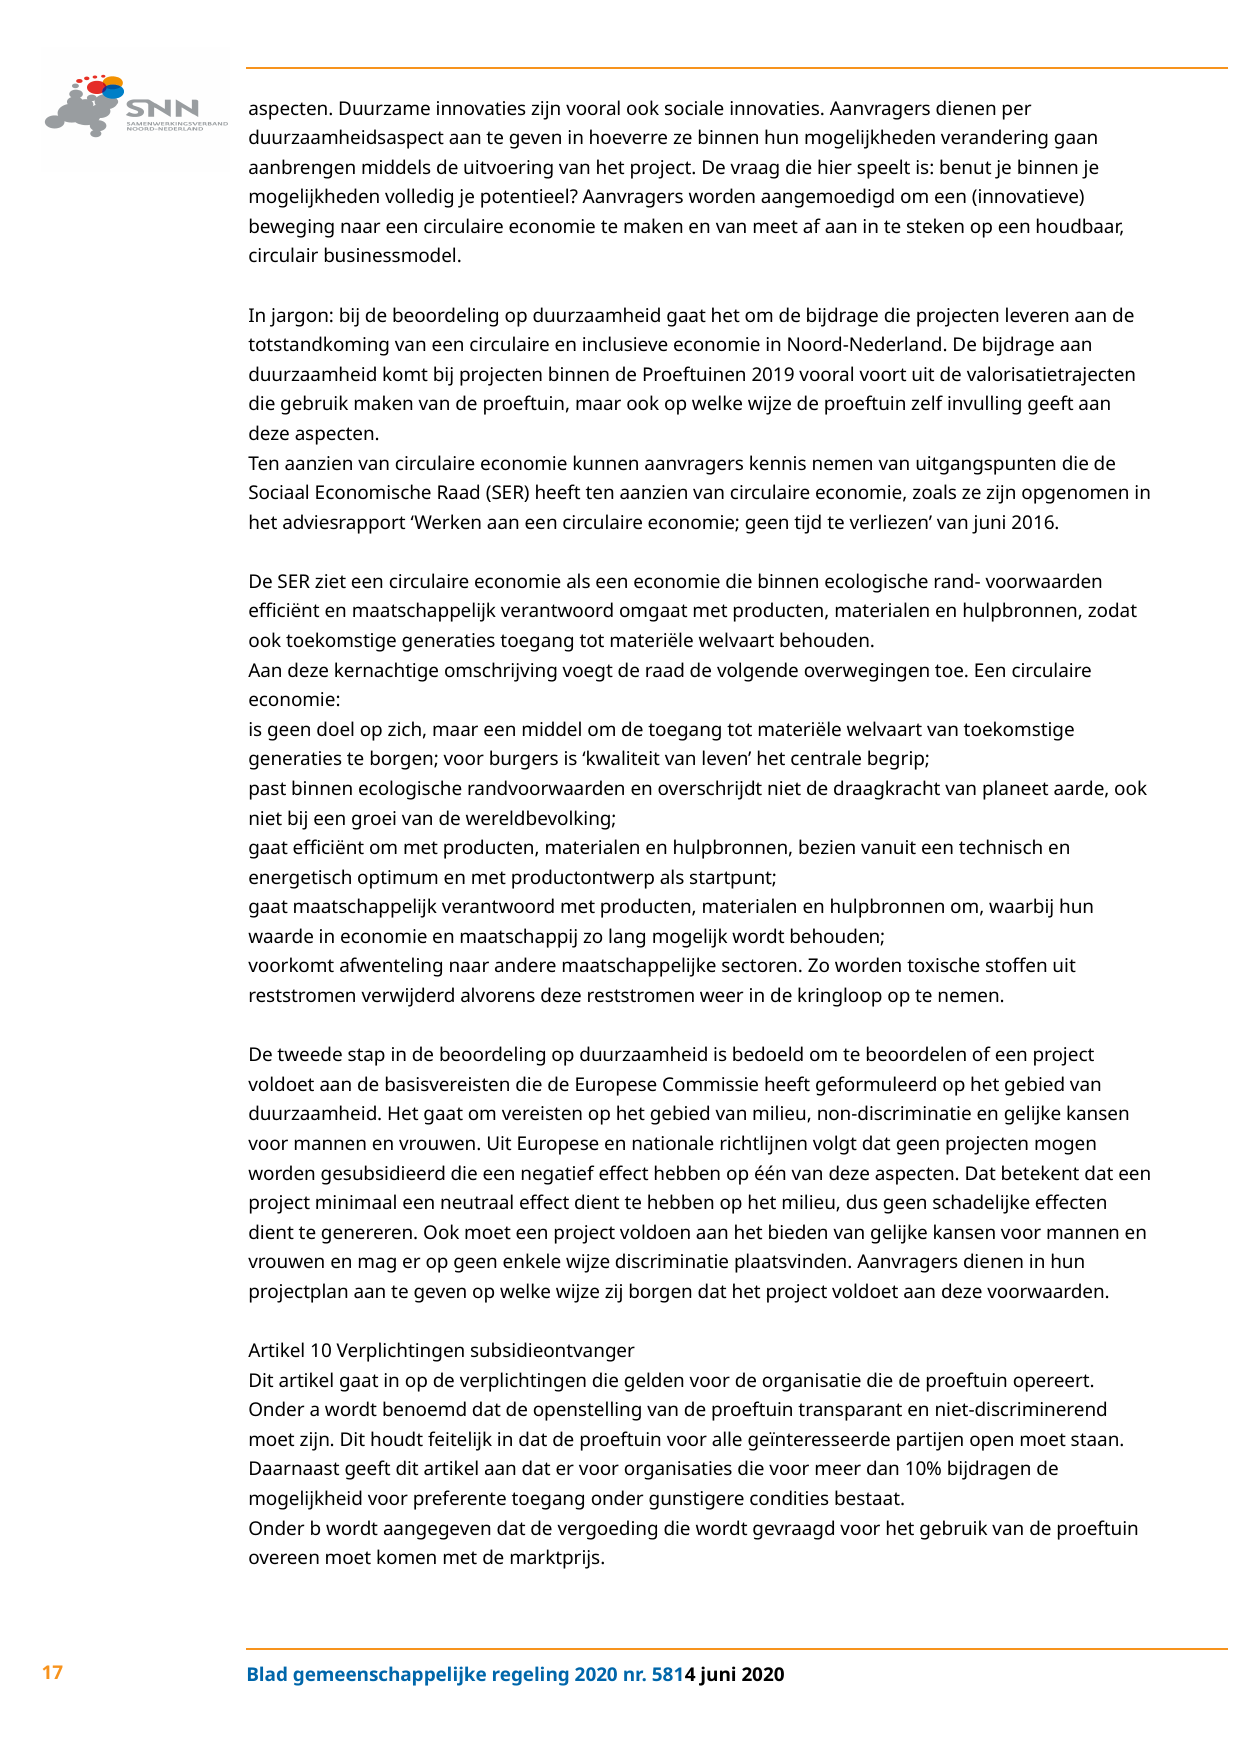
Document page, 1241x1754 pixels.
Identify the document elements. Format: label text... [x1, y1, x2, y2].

text Ten aanzien van circulaire economie kunnen aanvragers kennis nemen van uitgangspunten die de Sociaal Economische Raad (SER) heeft ten aanzien van circulaire economie, zoals ze zijn opgenomen in het adviesrapport ‘Werken aan een circulaire economie; geen tijd te verliezen’ van juni 2016. [248, 450, 1152, 535]
text In jargon: bij de beoordeling op duurzaamheid gaat het om de bijdrage die projecten leveren aan de totstandkoming van een circulaire en inclusieve economie in Noord-Nederland. De bijdrage aan duurzaamheid komt bij projecten binnen de Proeftuinen 2019 vooral voort uit de valorisatietrajecten die gebruik maken van de proeftuin, maar ook op welke wijze de proeftuin zelf invulling geeft aan deze aspecten. [248, 302, 1152, 446]
text gaat efficiënt om met producten, materialen en hulpbronnen, bezien vanuit een technisch en energetisch optimum en met productontwerp als startpunt; [248, 834, 1152, 890]
text past binnen ecologische randvoorwaarden en overschrijdt niet de draagkracht van planeet aarde, ook niet bij een groei van de wereldbevolking; [248, 775, 1152, 831]
text gaat maatschappelijk verantwoord met producten, materialen en hulpbronnen om, waarbij hun waarde in economie en maatschappij zo lang mogelijk wordt behouden; [248, 893, 1152, 949]
text De tweede stap in de beoordeling op duurzaamheid is bedoeld om te beoordelen of een project voldoet aan de basisvereisten die de Europese Commissie heeft geformuleerd op het gebied van duurzaamheid. Het gaat om vereisten op het gebied van milieu, non-discriminatie en gelijke kansen voor mannen en vrouwen. Uit Europese en nationale richtlijnen volgt dat geen projecten mogen worden gesubsidieerd die een negatief effect hebben op één van deze aspecten. Dat betekent dat een project minimaal een neutraal effect dient te hebben op het milieu, dus geen schadelijke effecten dient te genereren. Ook moet een project voldoen aan het bieden van gelijke kansen voor mannen en vrouwen en mag er op geen enkele wijze discriminatie plaatsvinden. Aanvragers dienen in hun projectplan aan te geven op welke wijze zij borgen dat het project voldoet aan deze voorwaarden. [248, 1041, 1152, 1304]
picture [41, 47, 231, 172]
text De SER ziet een circulaire economie als een economie die binnen ecologische rand- voorwaarden efficiënt en maatschappelijk verantwoord omgaat met producten, materialen en hulpbronnen, zodat ook toekomstige generaties toegang tot materiële welvaart behouden. [248, 568, 1152, 653]
text Onder b wordt aangegeven dat de vergoeding die wordt gevraagd voor het gebruik van de proeftuin overeen moet komen met de marktprijs. [248, 1515, 1152, 1570]
text is geen doel op zich, maar een middel om de toegang tot materiële welvaart van toekomstige generaties te borgen; voor burgers is ‘kwaliteit van leven’ het centrale begrip; [248, 716, 1152, 771]
text aspecten. Duurzame innovaties zijn vooral ook sociale innovaties. Aanvragers dienen per duurzaamheidsaspect aan te geven in hoeverre ze binnen hun mogelijkheden verandering gaan aanbrengen middels de uitvoering van het project. De vraag die hier speelt is: benut je binnen je mogelijkheden volledig je potentieel? Aanvragers worden aangemoedigd om een (innovatieve) beweging naar een circulaire economie te maken en van meet af aan in te steken op een houdbaar, circulair businessmodel. [248, 95, 1152, 268]
text Artikel 10 Verplichtingen subsidieontvanger [248, 1337, 1152, 1363]
text voorkomt afwenteling naar andere maatschappelijke sectoren. Zo worden toxische stoffen uit reststromen verwijderd alvorens deze reststromen weer in de kringloop op te nemen. [248, 953, 1152, 1008]
text Dit artikel gaat in op de verplichtingen die gelden voor de organisatie die de proeftuin opereert. Onder a wordt benoemd dat de openstelling van de proeftuin transparant en niet-discriminerend moet zijn. Dit houdt feitelijk in dat de proeftuin voor alle geïnteresseerde partijen open moet staan. Daarnaast geeft dit artikel aan dat er voor organisaties die voor meer dan 10% bijdragen de mogelijkheid voor preferente toegang onder gunstigere condities bestaat. [248, 1367, 1152, 1511]
text Aan deze kernachtige omschrijving voegt de raad de volgende overwegingen toe. Een circulaire economie: [248, 657, 1152, 712]
